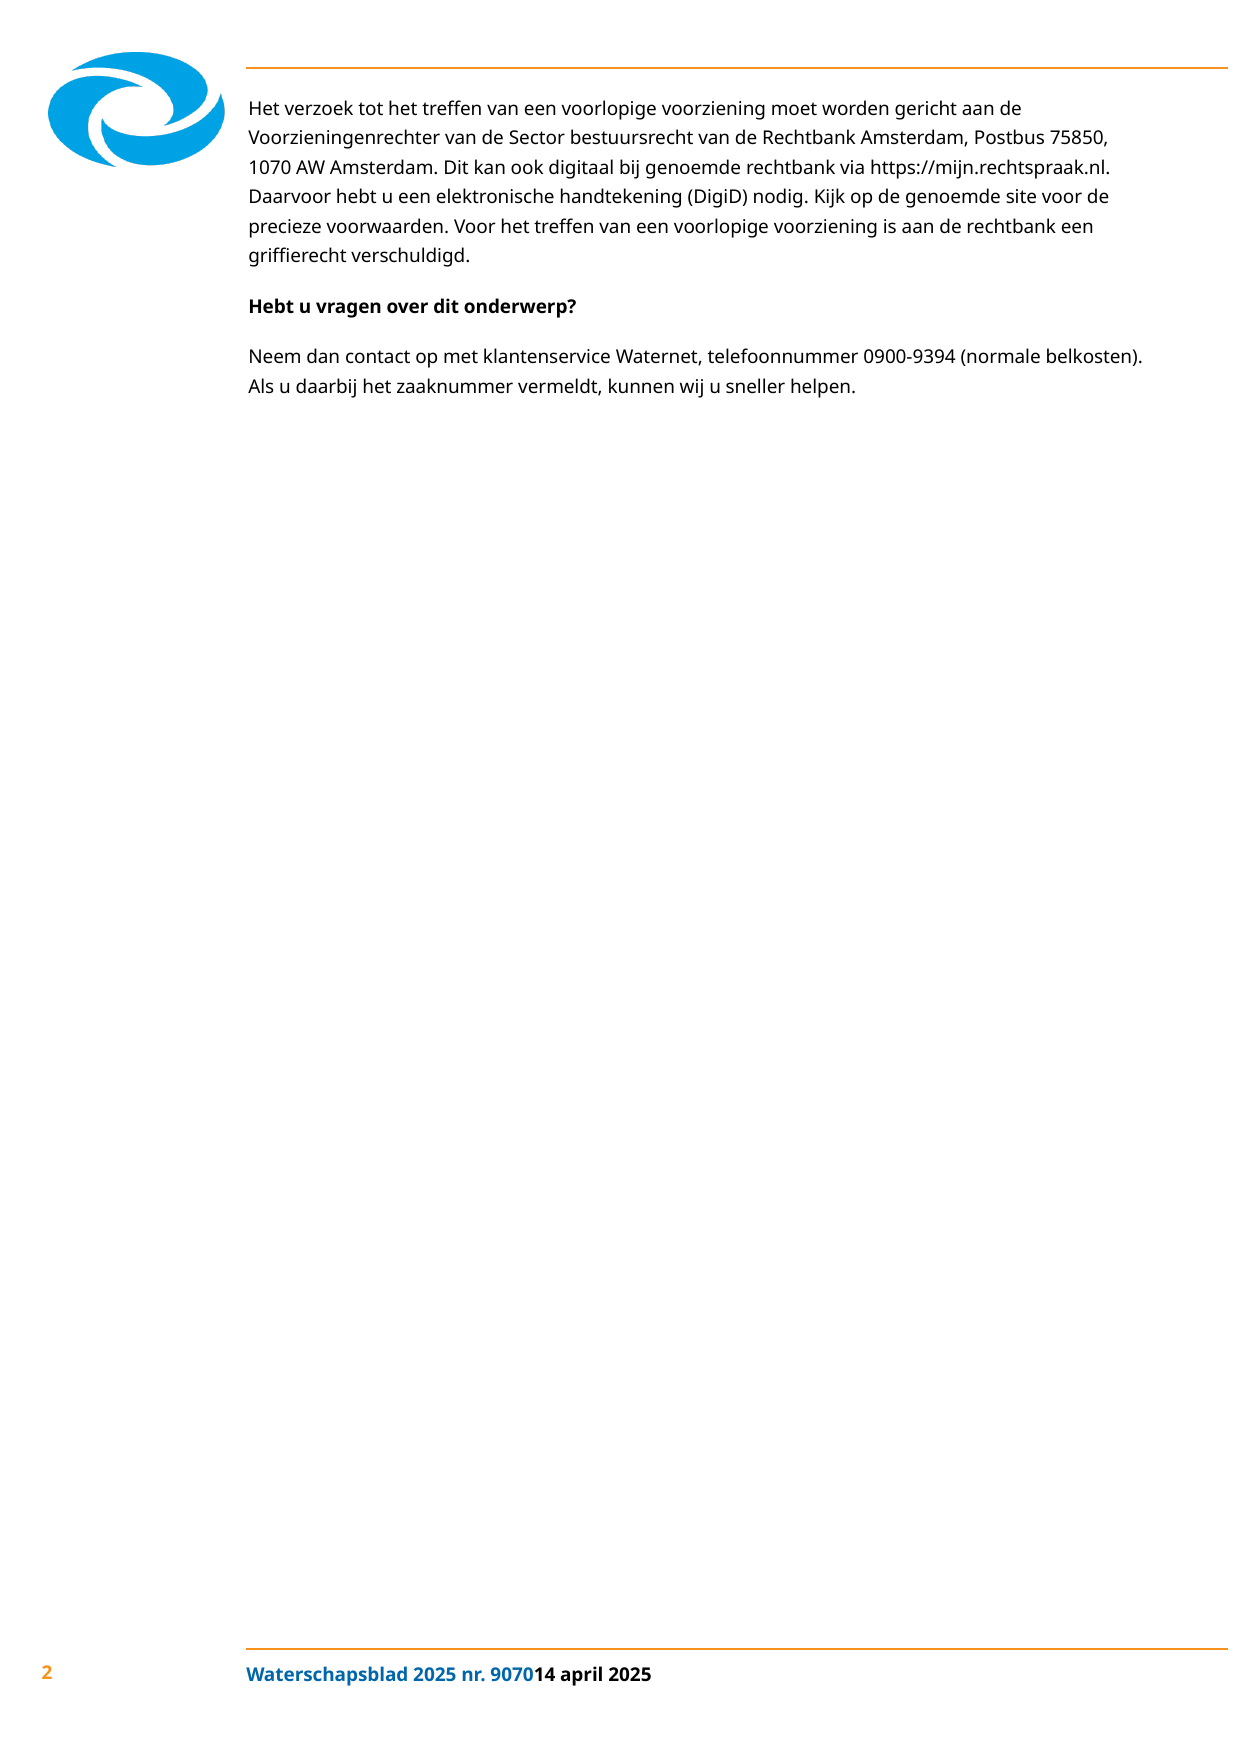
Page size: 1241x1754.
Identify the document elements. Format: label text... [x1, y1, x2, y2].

text Het verzoek tot het treffen van een voorlopige voorziening moet worden gericht aan de Voorzieningenrechter van de Sector bestuursrecht van de Rechtbank Amsterdam, Postbus 75850, 1070 AW Amsterdam. Dit kan ook digitaal bij genoemde rechtbank via https://mijn.rechtspraak.nl. Daarvoor hebt u een elektronische handtekening (DigiD) nodig. Kijk op de genoemde site voor de precieze voorwaarden. Voor het treffen van een voorlopige voorziening is aan de rechtbank een griffierecht verschuldigd. [248, 95, 1152, 268]
text Neem dan contact op met klantenservice Waternet, telefoonnummer 0900-9394 (normale belkosten). Als u daarbij het zaaknummer vermeldt, kunnen wij u sneller helpen. [248, 343, 1152, 399]
picture [41, 47, 231, 172]
text Hebt u vragen over dit onderwerp? [248, 293, 1152, 319]
